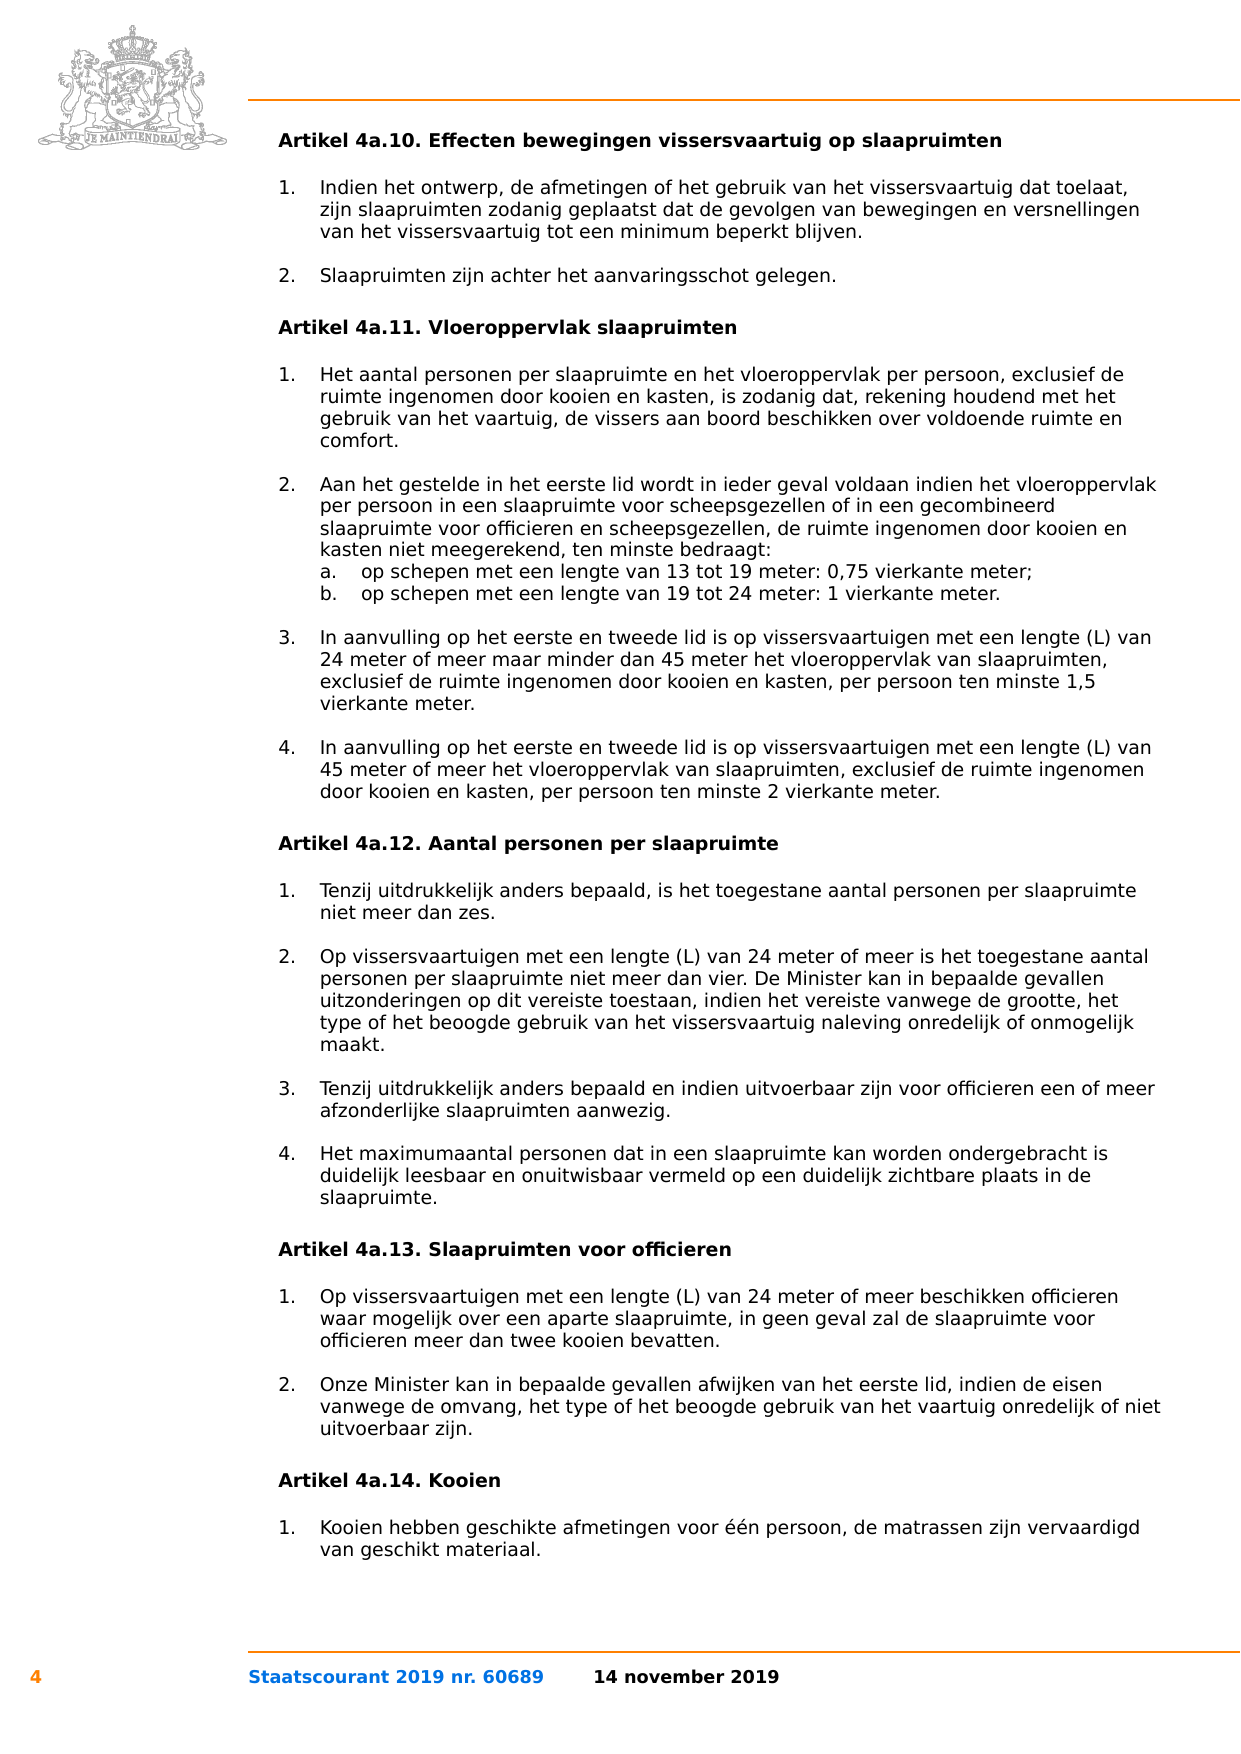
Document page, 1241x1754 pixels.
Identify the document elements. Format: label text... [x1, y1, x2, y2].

text 2. Aan het gestelde in het eerste lid wordt in ieder geval voldaan indien het vloeroppervlak per persoon in een slaapruimte voor scheepsgezellen of in een gecombineerd slaapruimte voor officieren en scheepsgezellen, de ruimte ingenomen door kooien en kasten niet meegerekend, ten minste bedraagt: [278, 473, 1163, 561]
text b. op schepen met een lengte van 19 tot 24 meter: 1 vierkante meter. [319, 583, 1163, 605]
text 1. Kooien hebben geschikte afmetingen voor één persoon, de matrassen zijn vervaardigd van geschikt materiaal. [278, 1517, 1163, 1561]
picture [38, 25, 227, 150]
text 3. Tenzij uitdrukkelijk anders bepaald en indien uitvoerbaar zijn voor officieren een of meer afzonderlijke slaapruimten aanwezig. [278, 1077, 1163, 1121]
text 1. Tenzij uitdrukkelijk anders bepaald, is het toegestane aantal personen per slaapruimte niet meer dan zes. [278, 880, 1163, 924]
text 2. Op vissersvaartuigen met een lengte (L) van 24 meter of meer is het toegestane aantal personen per slaapruimte niet meer dan vier. De Minister kan in bepaalde gevallen uitzonderingen op dit vereiste toestaan, indien het vereiste vanwege de grootte, het type of het beoogde gebruik van het vissersvaartuig naleving onredelijk of onmogelijk maakt. [278, 946, 1163, 1056]
text a. op schepen met een lengte van 13 tot 19 meter: 0,75 vierkante meter; [319, 561, 1163, 583]
subtitle Artikel 4a.14. Kooien [278, 1470, 1163, 1492]
text 3. In aanvulling op het eerste en tweede lid is op vissersvaartuigen met een lengte (L) van 24 meter of meer maar minder dan 45 meter het vloeroppervlak van slaapruimten, exclusief de ruimte ingenomen door kooien en kasten, per persoon ten minste 1,5 vierkante meter. [278, 627, 1163, 715]
text 2. Slaapruimten zijn achter het aanvaringsschot gelegen. [278, 265, 1163, 287]
text 2. Onze Minister kan in bepaalde gevallen afwijken van het eerste lid, indien de eisen vanwege de omvang, het type of het beoogde gebruik van het vaartuig onredelijk of niet uitvoerbaar zijn. [278, 1374, 1163, 1440]
subtitle Artikel 4a.11. Vloeroppervlak slaapruimten [278, 317, 1163, 339]
text 4. Het maximumaantal personen dat in een slaapruimte kan worden ondergebracht is duidelijk leesbaar en onuitwisbaar vermeld op een duidelijk zichtbare plaats in de slaapruimte. [278, 1143, 1163, 1209]
text 1. Op vissersvaartuigen met een lengte (L) van 24 meter of meer beschikken officieren waar mogelijk over een aparte slaapruimte, in geen geval zal de slaapruimte voor officieren meer dan twee kooien bevatten. [278, 1286, 1163, 1352]
subtitle Artikel 4a.10. Effecten bewegingen vissersvaartuig op slaapruimten [278, 130, 1163, 152]
subtitle Artikel 4a.13. Slaapruimten voor officieren [278, 1239, 1163, 1261]
subtitle Artikel 4a.12. Aantal personen per slaapruimte [278, 833, 1163, 855]
text 4. In aanvulling op het eerste en tweede lid is op vissersvaartuigen met een lengte (L) van 45 meter of meer het vloeroppervlak van slaapruimten, exclusief de ruimte ingenomen door kooien en kasten, per persoon ten minste 2 vierkante meter. [278, 737, 1163, 803]
text 1. Het aantal personen per slaapruimte en het vloeroppervlak per persoon, exclusief de ruimte ingenomen door kooien en kasten, is zodanig dat, rekening houdend met het gebruik van het vaartuig, de vissers aan boord beschikken over voldoende ruimte en comfort. [278, 364, 1163, 452]
text 1. Indien het ontwerp, de afmetingen of het gebruik van het vissersvaartuig dat toelaat, zijn slaapruimten zodanig geplaatst dat de gevolgen van bewegingen en versnellingen van het vissersvaartuig tot een minimum beperkt blijven. [278, 177, 1163, 243]
